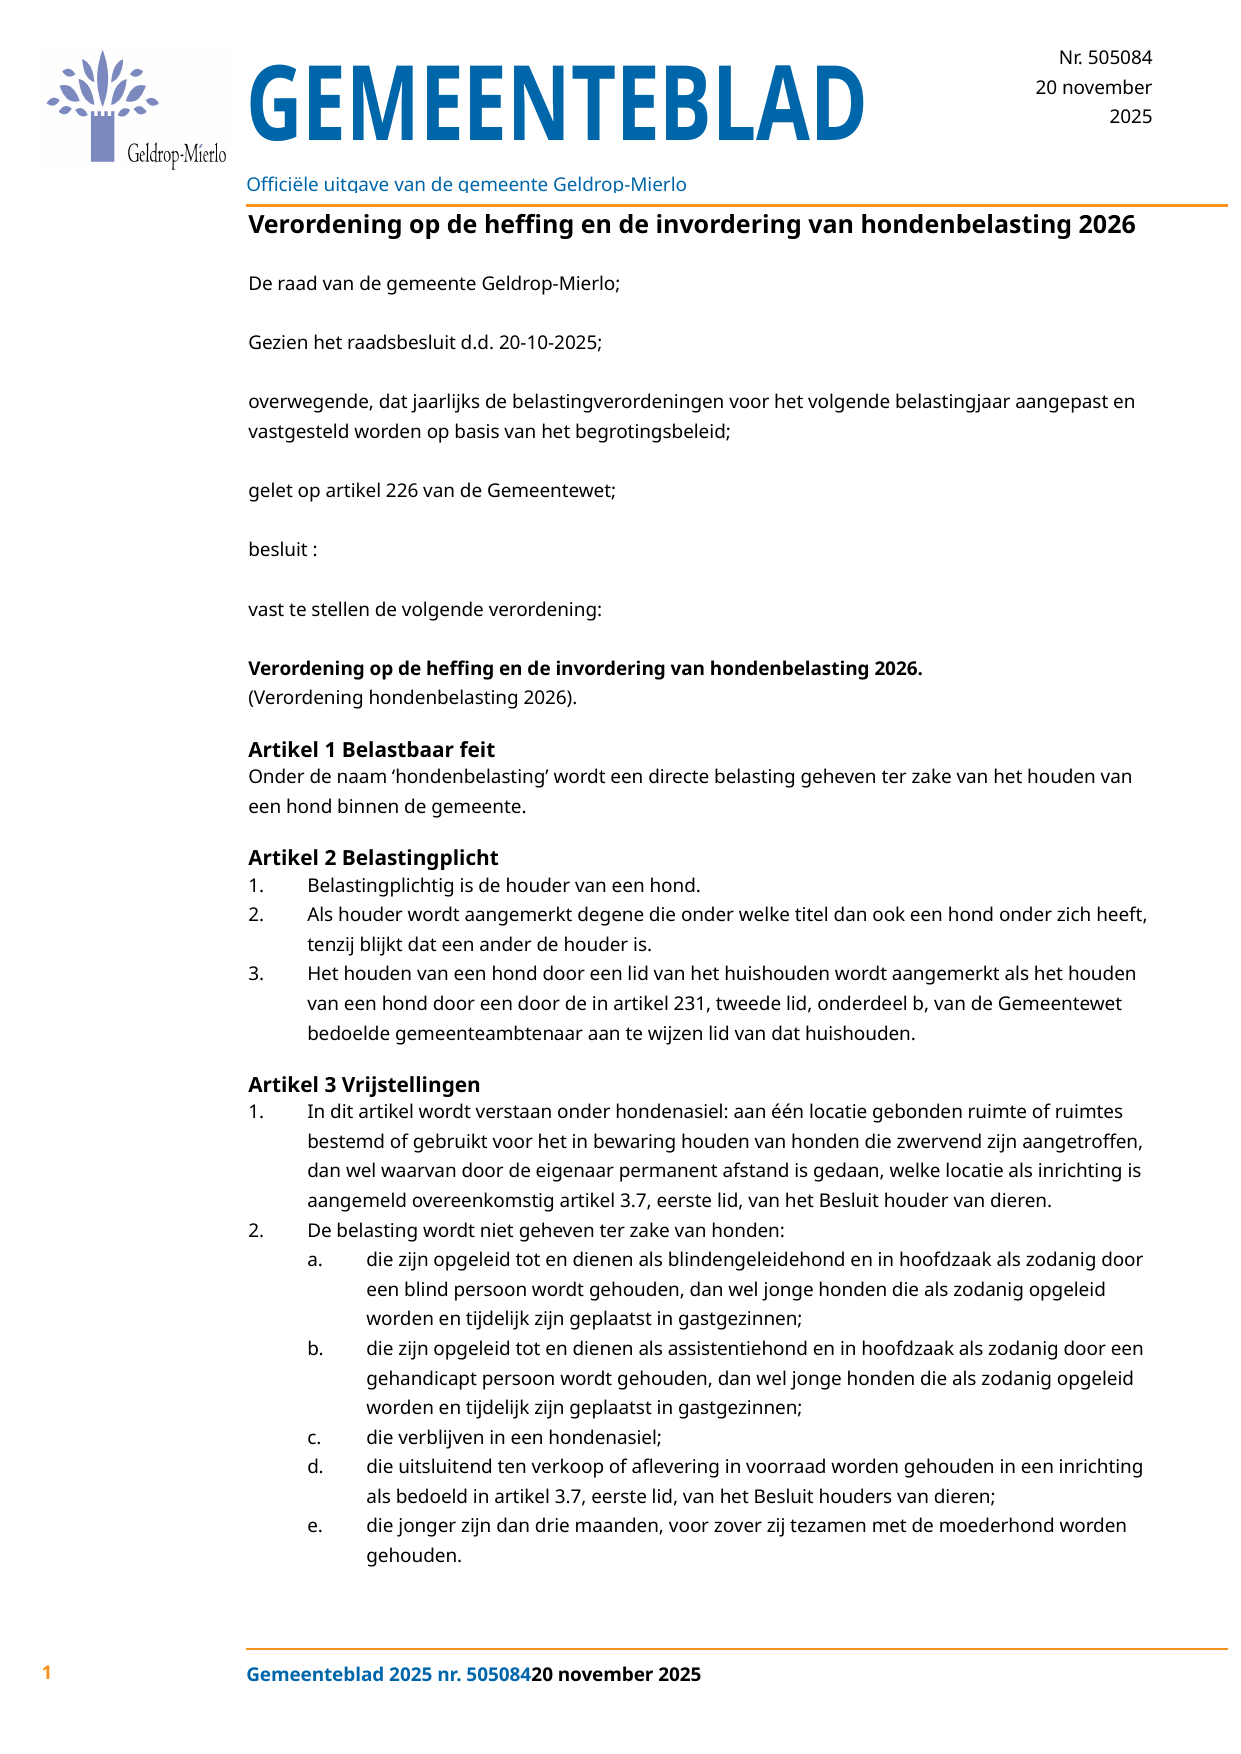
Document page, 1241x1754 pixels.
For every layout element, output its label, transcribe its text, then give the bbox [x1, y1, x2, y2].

text Artikel 3 Vrijstellingen [248, 1070, 1152, 1098]
text Artikel 2 Belastingplicht [248, 843, 1152, 872]
text Onder de naam ‘hondenbelasting’ wordt een directe belasting geheven ter zake van het houden van een hond binnen de gemeente. [248, 763, 1152, 819]
text vast te stellen de volgende verordening: [248, 596, 1152, 621]
list Het houden van een hond door een lid van het huishouden wordt aangemerkt als het houden van een hond door een door de in artikel 231, tweede lid, onderdeel b, van de Gemeentewet bedoelde gemeenteambtenaar aan te wijzen lid van dat huishouden. [248, 961, 1152, 1045]
text gelet op artikel 226 van de Gemeentewet; [248, 477, 1152, 503]
list die jonger zijn dan drie maanden, voor zover zij tezamen met de moederhond worden gehouden. [307, 1513, 1152, 1568]
list De belasting wordt niet geheven ter zake van honden: [248, 1217, 1152, 1243]
list die uitsluitend ten verkoop of aflevering in voorraad worden gehouden in een inrichting als bedoeld in artikel 3.7, eerste lid, van het Besluit houders van dieren; [307, 1453, 1152, 1509]
list die zijn opgeleid tot en dienen als assistentiehond en in hoofdzaak als zodanig door een gehandicapt persoon wordt gehouden, dan wel jonge honden die als zodanig opgeleid worden en tijdelijk zijn geplaatst in gastgezinnen; [307, 1335, 1152, 1420]
list Als houder wordt aangemerkt degene die onder welke titel dan ook een hond onder zich heeft, tenzij blijkt dat een ander de houder is. [248, 901, 1152, 957]
text Artikel 1 Belastbaar feit [248, 735, 1152, 763]
list die verblijven in een hondenasiel; [307, 1424, 1152, 1450]
text Verordening op de heffing en de invordering van hondenbelasting 2026. [248, 655, 1152, 681]
text besluit : [248, 537, 1152, 562]
text overwegende, dat jaarlijks de belastingverordeningen voor het volgende belastingjaar aangepast en vastgesteld worden op basis van het begrotingsbeleid; [248, 389, 1152, 444]
list die zijn opgeleid tot en dienen als blindengeleidehond en in hoofdzaak als zodanig door een blind persoon wordt gehouden, dan wel jonge honden die als zodanig opgeleid worden en tijdelijk zijn geplaatst in gastgezinnen; [307, 1246, 1152, 1331]
list Belastingplichtig is de houder van een hond. [248, 872, 1152, 897]
text Gezien het raadsbesluit d.d. 20-10-2025; [248, 329, 1152, 355]
text Verordening op de heffing en de invordering van hondenbelasting 2026 [248, 207, 1152, 241]
text (Verordening hondenbelasting 2026). [248, 684, 1152, 710]
picture [41, 47, 231, 172]
text De raad van de gemeente Geldrop-Mierlo; [248, 270, 1152, 296]
list In dit artikel wordt verstaan onder hondenasiel: aan één locatie gebonden ruimte of ruimtes bestemd of gebruikt voor het in bewaring houden van honden die zwervend zijn aangetroffen, dan wel waarvan door de eigenaar permanent afstand is gedaan, welke locatie als inrichting is aangemeld overeenkomstig artikel 3.7, eerste lid, van het Besluit houder van dieren. [248, 1098, 1152, 1213]
